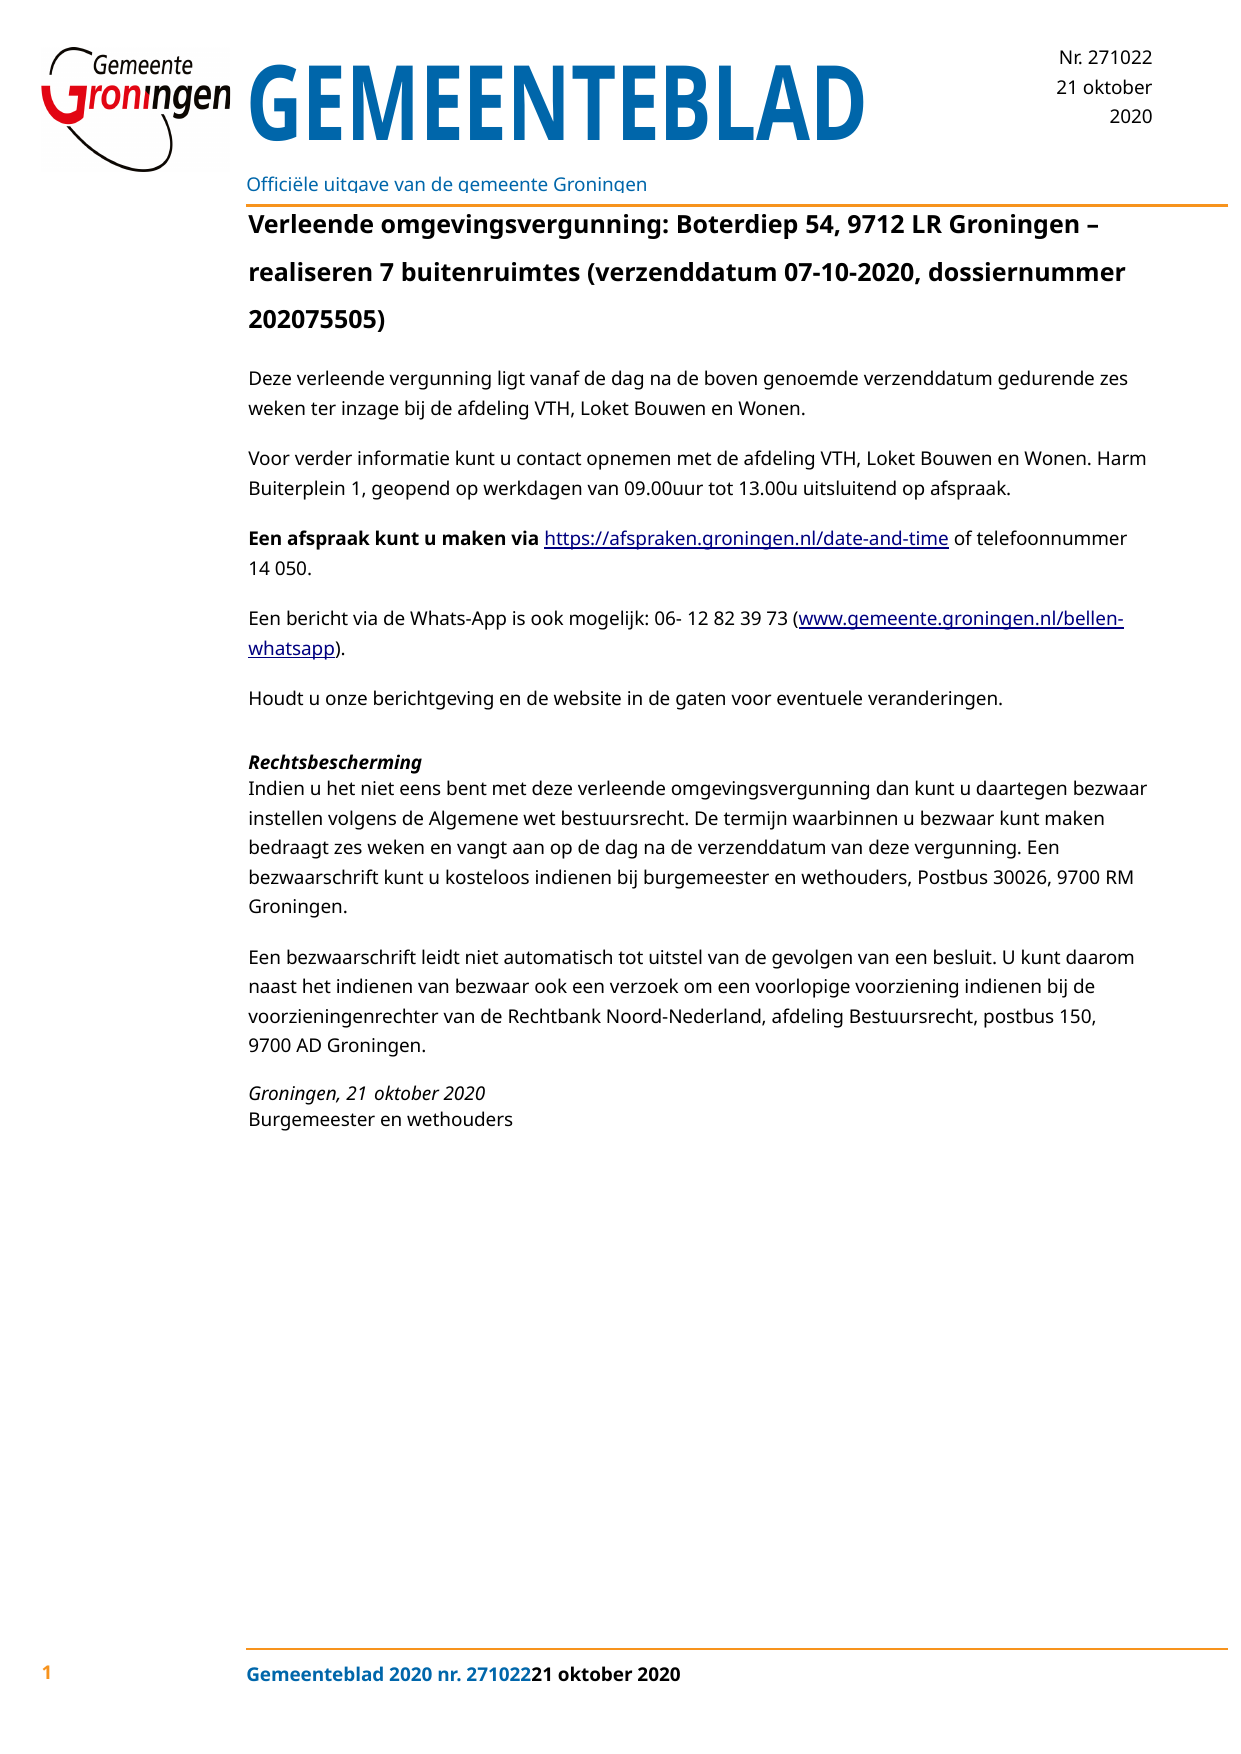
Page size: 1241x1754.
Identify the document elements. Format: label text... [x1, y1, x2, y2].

text Voor verder informatie kunt u contact opnemen met de afdeling VTH, Loket Bouwen en Wonen. Harm Buiterplein 1, geopend op werkdagen van 09.00uur tot 13.00u uitsluitend op afspraak. [248, 446, 1152, 501]
text Groningen, 21 oktober 2020 [248, 1081, 1152, 1106]
text Rechtsbescherming [248, 749, 1152, 775]
text Deze verleende vergunning ligt vanaf de dag na de boven genoemde verzenddatum gedurende zes weken ter inzage bij de afdeling VTH, Loket Bouwen en Wonen. [248, 366, 1152, 421]
text Een bezwaarschrift leidt niet automatisch tot uitstel van de gevolgen van een besluit. U kunt daarom naast het indienen van bezwaar ook een verzoek om een voorlopige voorziening indienen bij de voorzieningenrechter van de Rechtbank Noord-Nederland, afdeling Bestuursrecht, postbus 150, 9700 AD Groningen. [248, 944, 1152, 1058]
text Burgemeester en wethouders [248, 1106, 1152, 1132]
text Een bericht via de Whats-App is ook mogelijk: 06- 12 82 39 73 (www.gemeente.groningen.nl/bellen-whatsapp). [248, 606, 1152, 661]
text Een afspraak kunt u maken via https://afspraken.groningen.nl/date-and-time of telefoonnummer 14 050. [248, 526, 1152, 581]
text Houdt u onze berichtgeving en de website in de gaten voor eventuele veranderingen. [248, 686, 1152, 711]
text Indien u het niet eens bent met deze verleende omgevingsvergunning dan kunt u daartegen bezwaar instellen volgens de Algemene wet bestuursrecht. De termijn waarbinnen u bezwaar kunt maken bedraagt zes weken en vangt aan op de dag na de verzenddatum van deze vergunning. Een bezwaarschrift kunt u kosteloos indienen bij burgemeester en wethouders, Postbus 30026, 9700 RM Groningen. [248, 775, 1152, 919]
text Verleende omgevingsvergunning: Boterdiep 54, 9712 LR Groningen – realiseren 7 buitenruimtes (verzenddatum 07-10-2020, dossiernummer 202075505) [248, 207, 1152, 336]
picture [41, 47, 231, 172]
